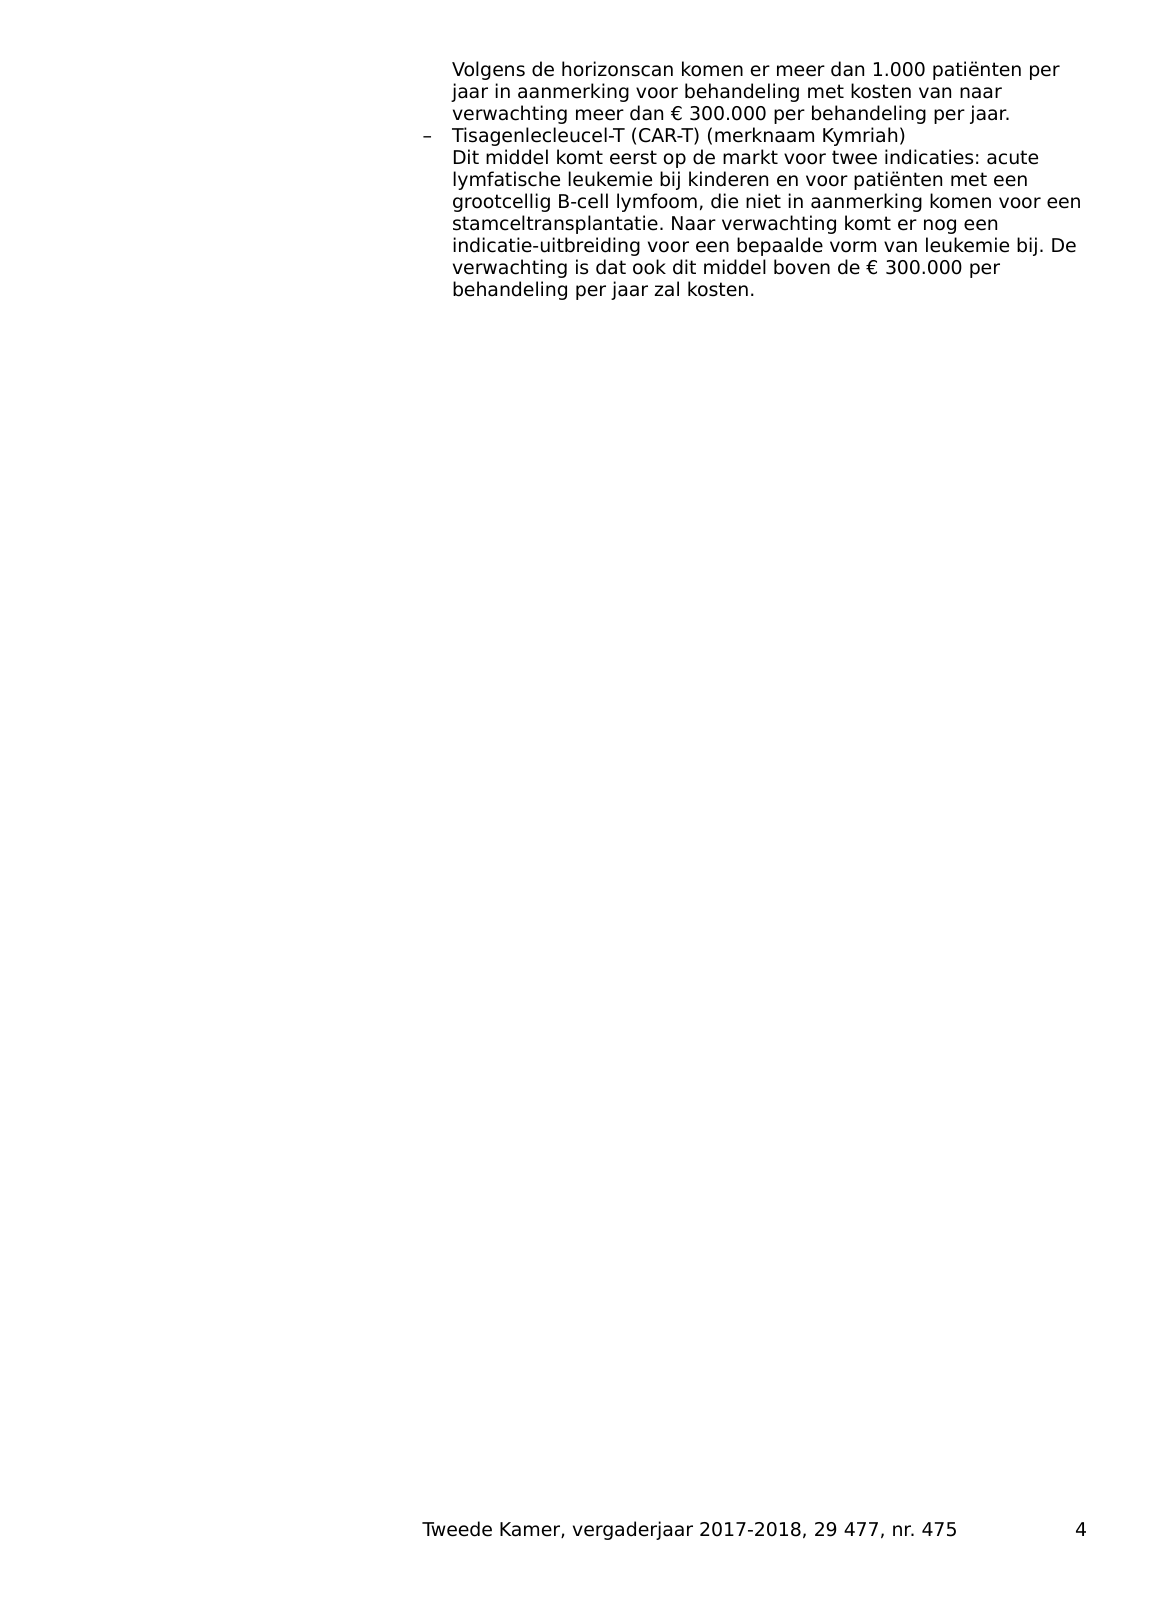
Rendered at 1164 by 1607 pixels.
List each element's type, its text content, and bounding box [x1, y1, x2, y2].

text Dit middel komt eerst op de markt voor twee indicaties: acute lymfatische leukemie bij kinderen en voor patiënten met een grootcellig B-cell lymfoom, die niet in aanmerking komen voor een stamceltransplantatie. Naar verwachting komt er nog een indicatie-uitbreiding voor een bepaalde vorm van leukemie bij. De verwachting is dat ook dit middel boven de € 300.000 per behandeling per jaar zal kosten. [452, 147, 1087, 301]
text Volgens de horizonscan komen er meer dan 1.000 patiënten per jaar in aanmerking voor behandeling met kosten van naar verwachting meer dan € 300.000 per behandeling per jaar. [452, 59, 1087, 125]
text – Tisagenlecleucel-T (CAR-T) (merknaam Kymriah) [422, 125, 1087, 147]
